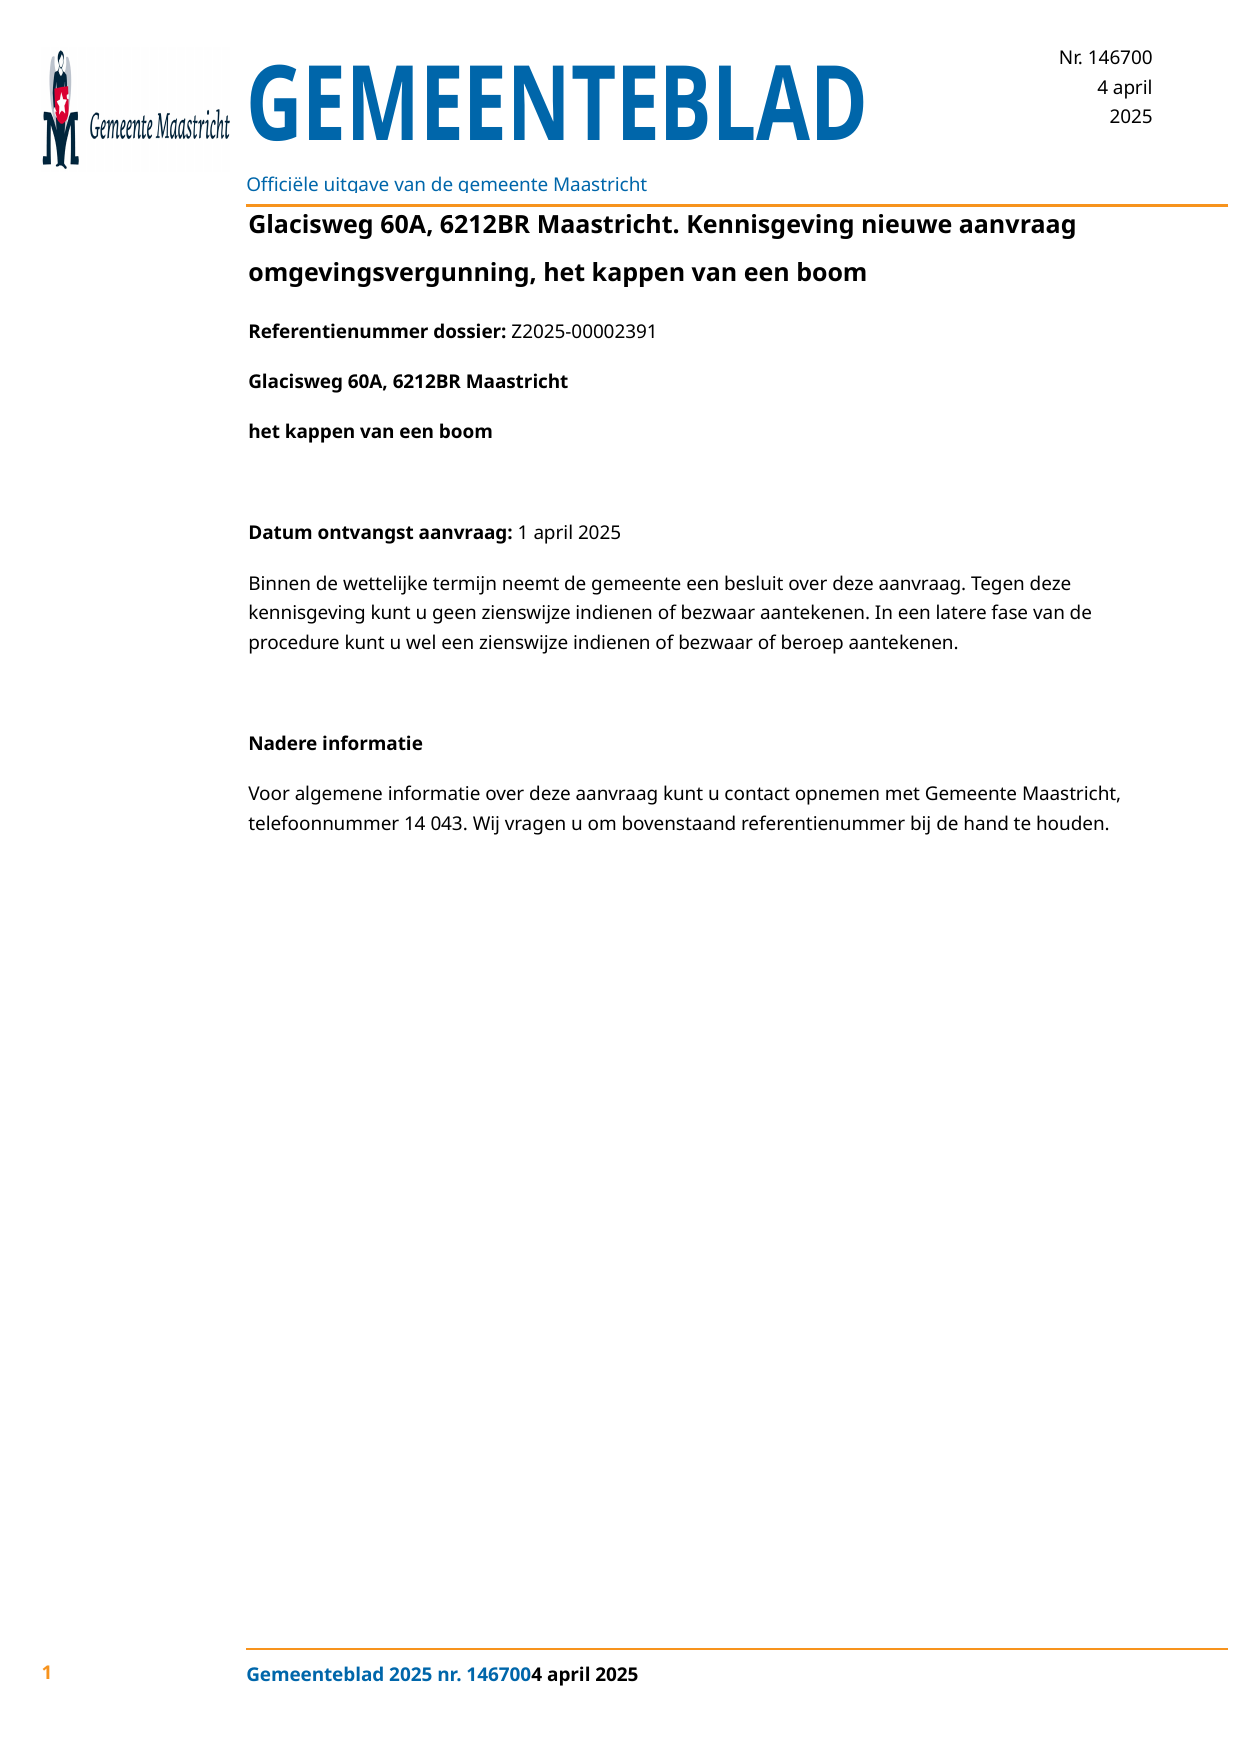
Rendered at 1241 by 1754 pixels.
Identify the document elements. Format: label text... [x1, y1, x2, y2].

text Referentienummer dossier: Z2025-00002391 [248, 318, 1152, 344]
text Voor algemene informatie over deze aanvraag kunt u contact opnemen met Gemeente Maastricht, telefoonnummer 14 043. Wij vragen u om bovenstaand referentienummer bij de hand te houden. [248, 780, 1152, 836]
text Datum ontvangst aanvraag: 1 april 2025 [248, 519, 1152, 545]
text Glacisweg 60A, 6212BR Maastricht. Kennisgeving nieuwe aanvraag omgevingsvergunning, het kappen van een boom [248, 207, 1152, 288]
text Nadere informatie [248, 730, 1152, 756]
text het kappen van een boom [248, 419, 1152, 444]
text Glacisweg 60A, 6212BR Maastricht [248, 368, 1152, 394]
picture [41, 47, 231, 172]
text Binnen de wettelijke termijn neemt de gemeente een besluit over deze aanvraag. Tegen deze kennisgeving kunt u geen zienswijze indienen of bezwaar aantekenen. In een latere fase van de procedure kunt u wel een zienswijze indienen of bezwaar of beroep aantekenen. [248, 570, 1152, 655]
